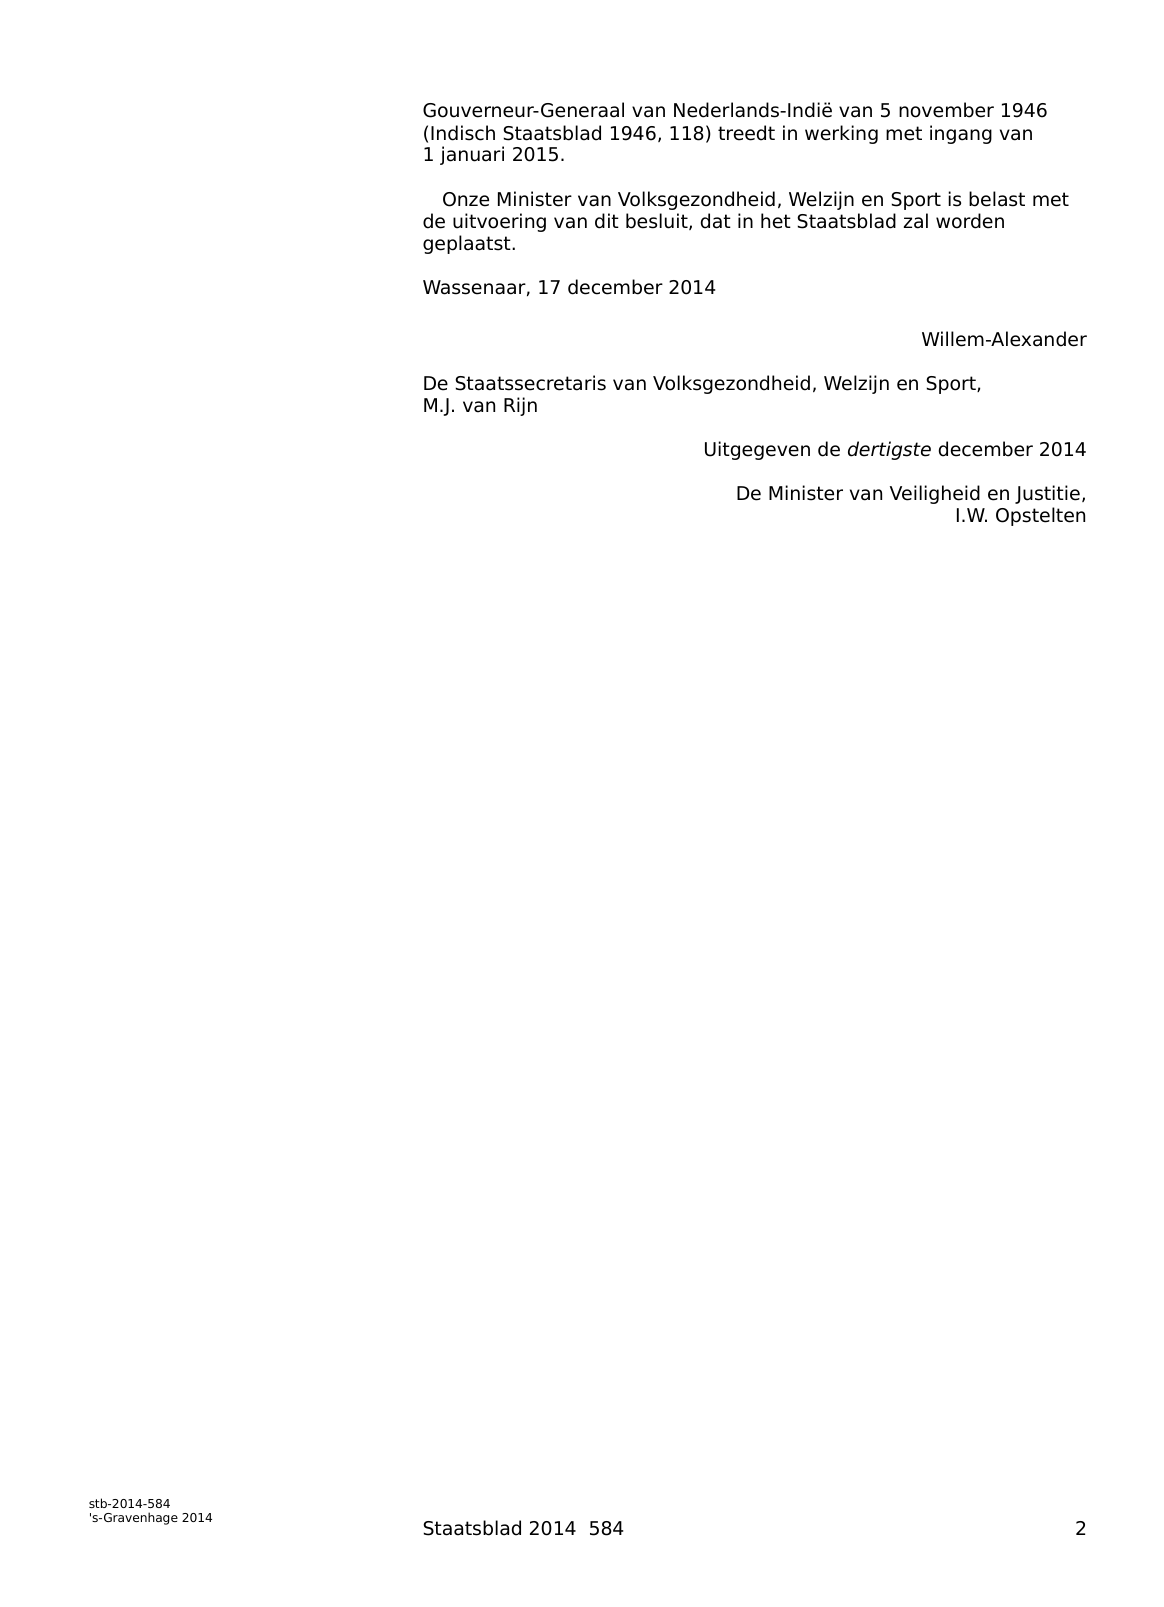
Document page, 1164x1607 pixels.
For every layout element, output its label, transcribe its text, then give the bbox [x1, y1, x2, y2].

text Wassenaar, 17 december 2014 [422, 277, 1087, 299]
text Uitgegeven de dertigste december 2014 [422, 439, 1087, 461]
text De Minister van Veiligheid en Justitie, I.W. Opstelten [422, 483, 1087, 527]
text stb-2014-584 [88, 1497, 323, 1511]
text Gouverneur-Generaal van Nederlands-Indië van 5 november 1946 (Indisch Staatsblad 1946, 118) treedt in werking met ingang van 1 januari 2015. [422, 100, 1087, 166]
text Onze Minister van Volksgezondheid, Welzijn en Sport is belast met de uitvoering van dit besluit, dat in het Staatsblad zal worden geplaatst. [422, 188, 1087, 254]
text De Staatssecretaris van Volksgezondheid, Welzijn en Sport, M.J. van Rijn [422, 373, 1087, 417]
text Willem-Alexander [422, 329, 1087, 351]
text 's-Gravenhage 2014 [88, 1511, 323, 1525]
